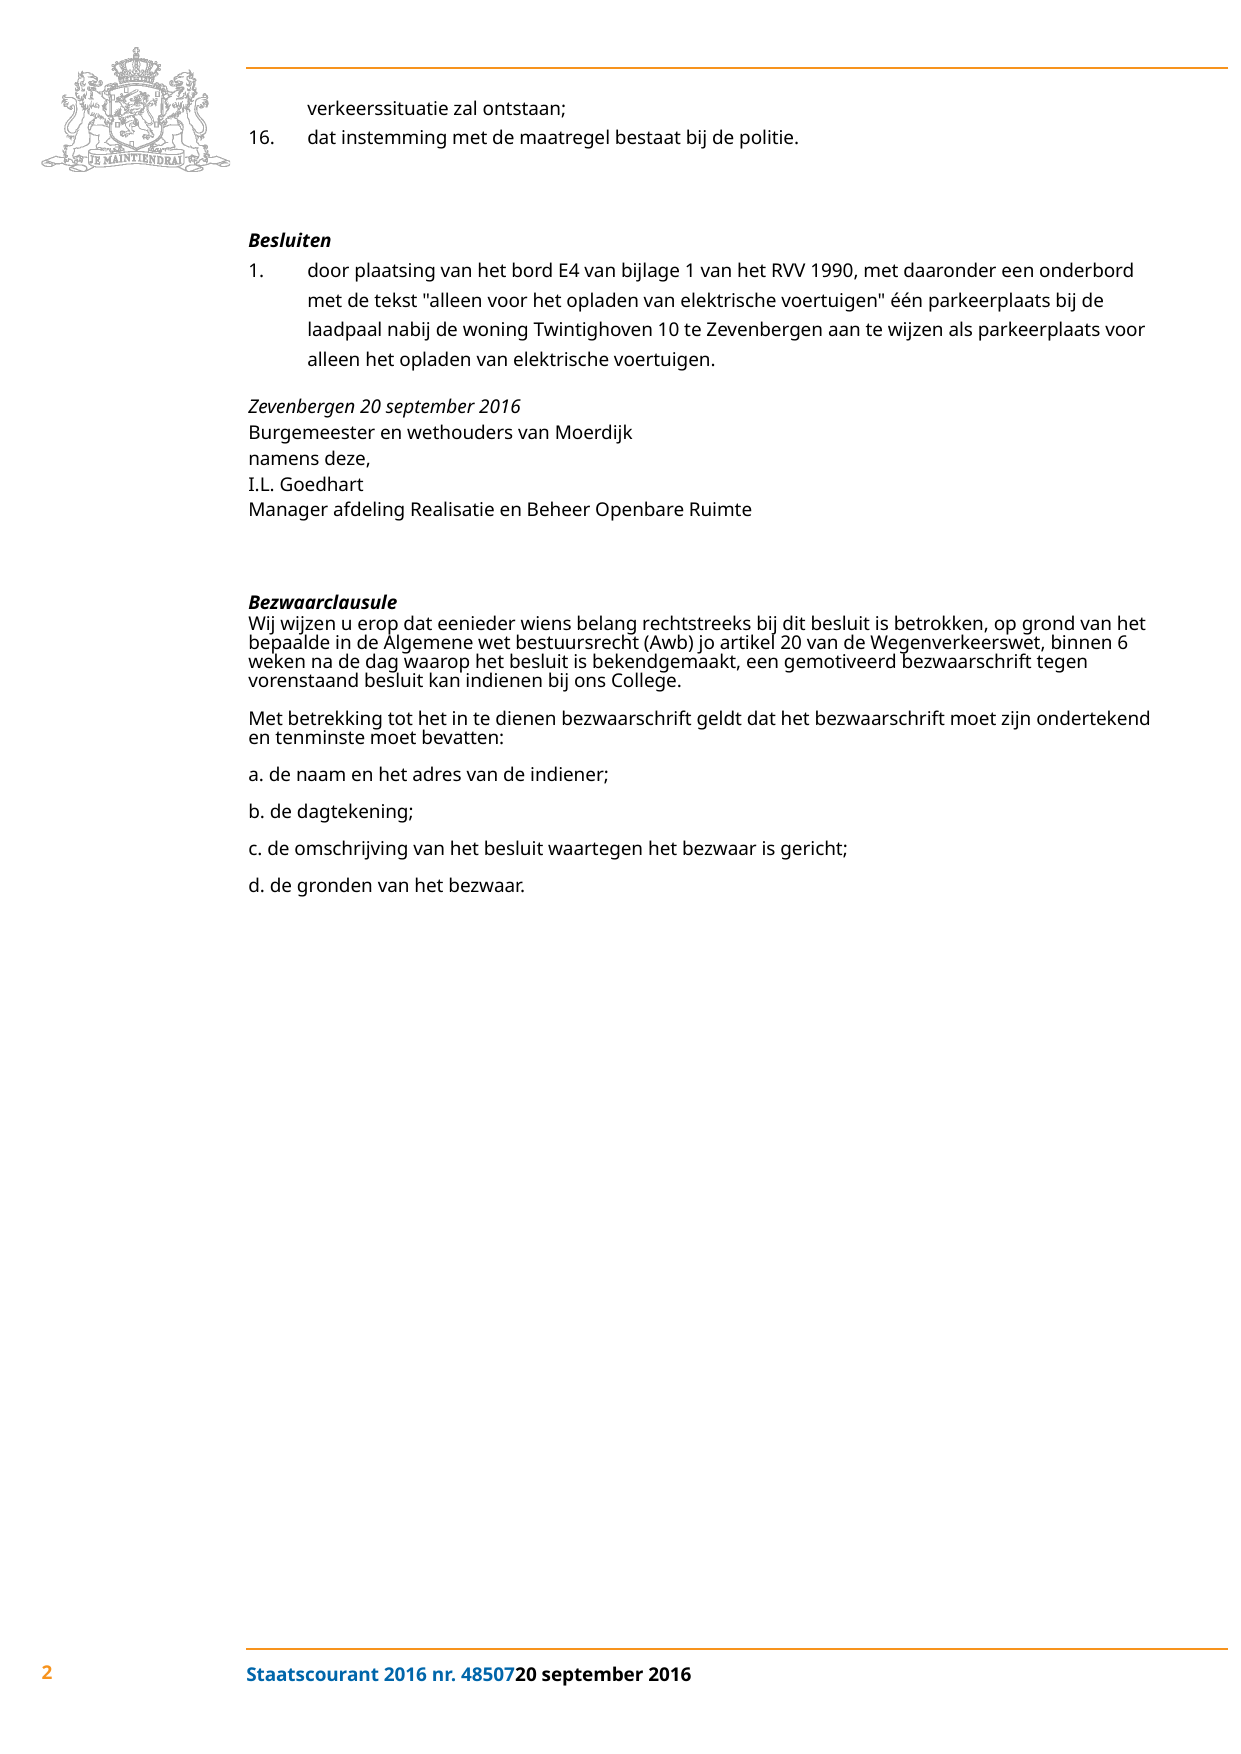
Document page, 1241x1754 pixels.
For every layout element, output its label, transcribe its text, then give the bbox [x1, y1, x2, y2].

text a. de naam en het adres van de indiener; [248, 766, 1152, 785]
text Besluiten [248, 228, 1152, 253]
text c. de omschrijving van het besluit waartegen het bezwaar is gericht; [248, 840, 1152, 859]
list door plaatsing van het bord E4 van bijlage 1 van het RVV 1990, met daaronder een onderbord met de tekst "alleen voor het opladen van elektrische voertuigen" één parkeerplaats bij de laadpaal nabij de woning Twintighoven 10 te Zevenbergen aan te wijzen als parkeerplaats voor alleen het opladen van elektrische voertuigen. [248, 257, 1152, 372]
text Zevenbergen 20 september 2016 [248, 394, 1152, 419]
text I.L. Goedhart [248, 471, 1152, 497]
text b. de dagtekening; [248, 803, 1152, 822]
text Bezwaarclausule [248, 589, 1152, 615]
text Burgemeester en wethouders van Moerdijk [248, 419, 1152, 445]
text d. de gronden van het bezwaar. [248, 877, 1152, 896]
picture [41, 47, 231, 172]
text Met betrekking tot het in te dienen bezwaarschrift geldt dat het bezwaarschrift moet zijn ondertekend en tenminste moet bevatten: [248, 709, 1152, 748]
text namens deze, [248, 445, 1152, 471]
text Manager afdeling Realisatie en Beheer Openbare Ruimte [248, 497, 1152, 522]
text Wij wijzen u erop dat eenieder wiens belang rechtstreeks bij dit besluit is betrokken, op grond van het bepaalde in de Algemene wet bestuursrecht (Awb) jo artikel 20 van de Wegenverkeerswet, binnen 6 weken na de dag waarop het besluit is bekendgemaakt, een gemotiveerd bezwaarschrift tegen vorenstaand besluit kan indienen bij ons College. [248, 615, 1152, 692]
list verkeerssituatie zal ontstaan; [248, 95, 1152, 121]
list dat instemming met de maatregel bestaat bij de politie. [248, 124, 1152, 150]
